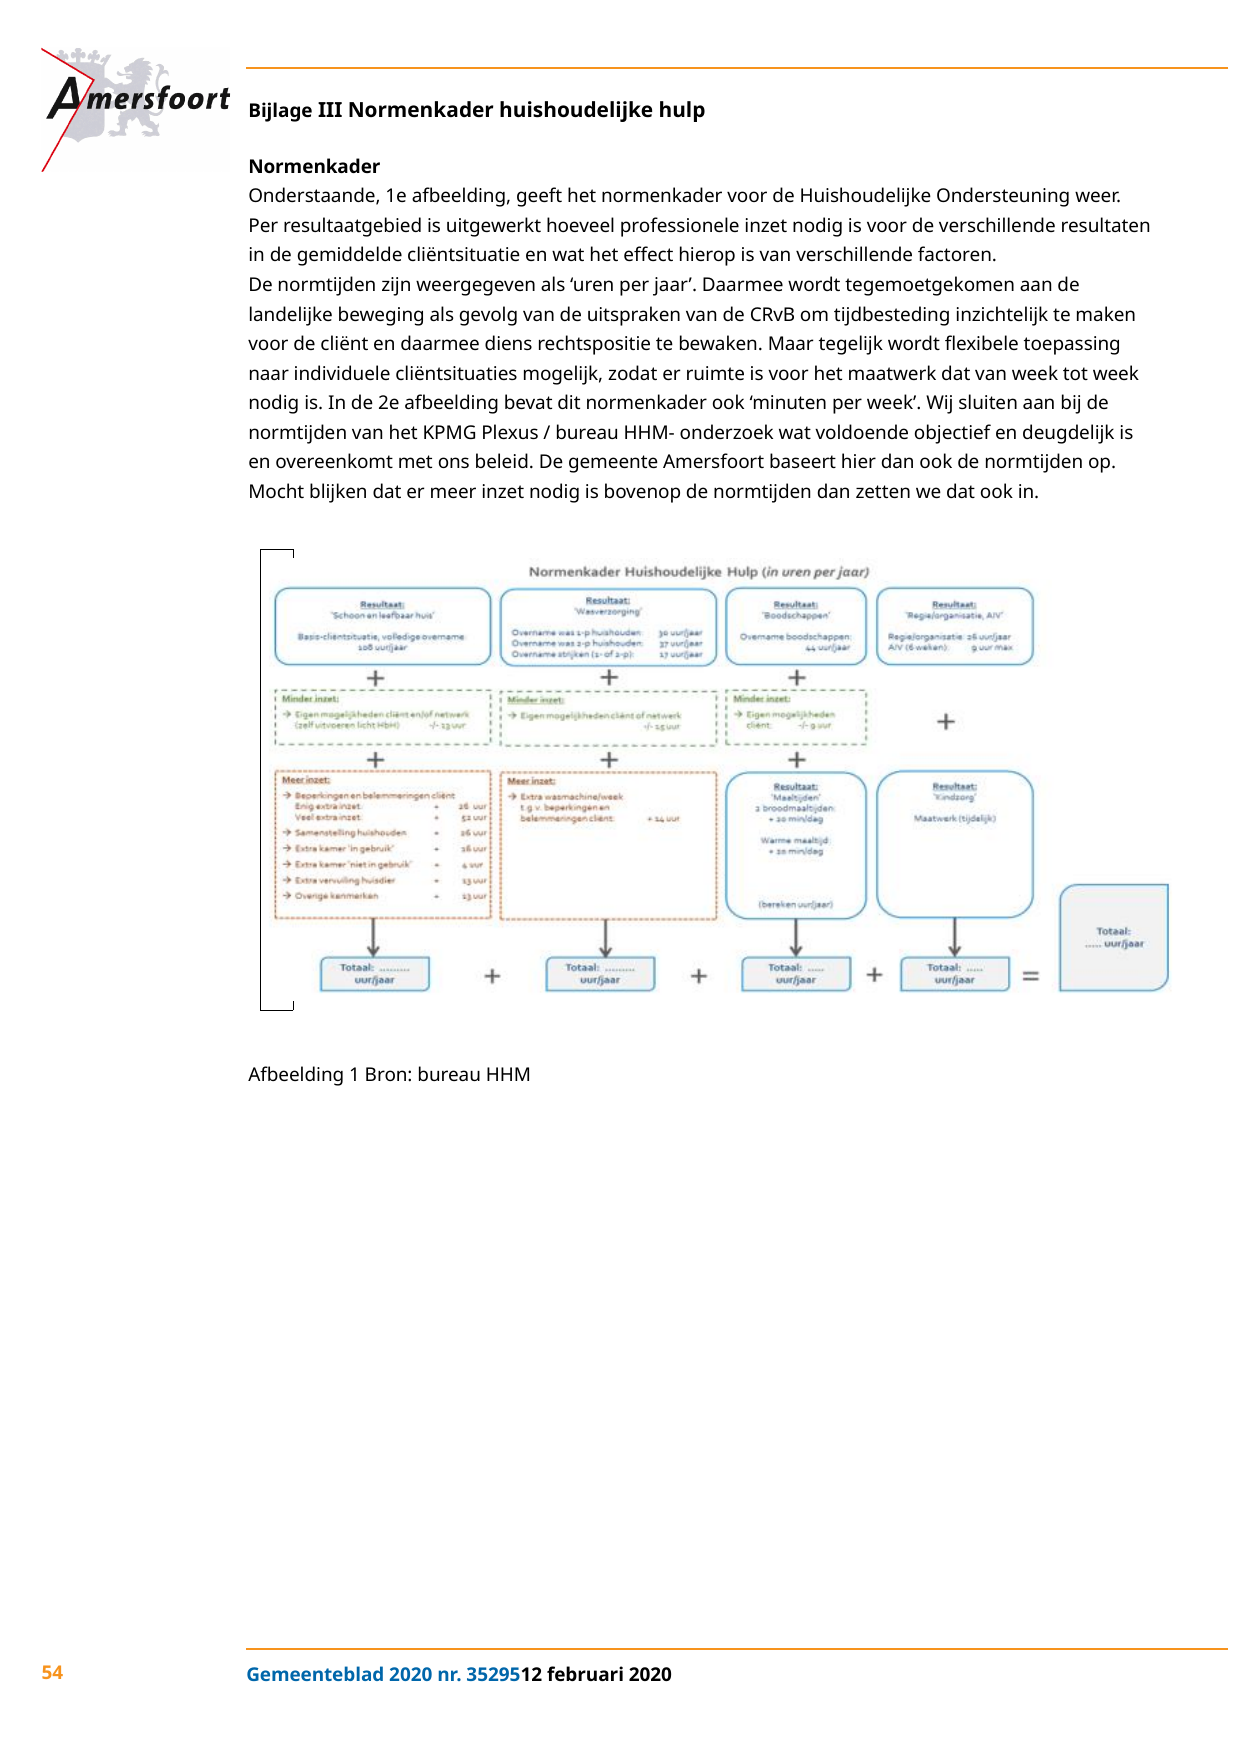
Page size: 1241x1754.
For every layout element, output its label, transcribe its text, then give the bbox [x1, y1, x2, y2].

text De normtijden zijn weergegeven als ‘uren per jaar’. Daarmee wordt tegemoetgekomen aan de landelijke beweging als gevolg van de uitspraken van de CRvB om tijdbesteding inzichtelijk te maken voor de cliënt en daarmee diens rechtspositie te bewaken. Maar tegelijk wordt flexibele toepassing naar individuele cliëntsituaties mogelijk, zodat er ruimte is voor het maatwerk dat van week tot week nodig is. In de 2e afbeelding bevat dit normenkader ook ‘minuten per week’. Wij sluiten aan bij de normtijden van het KPMG Plexus / bureau HHM- onderzoek wat voldoende objectief en deugdelijk is en overeenkomt met ons beleid. De gemeente Amersfoort baseert hier dan ook de normtijden op. Mocht blijken dat er meer inzet nodig is bovenop de normtijden dan zetten we dat ook in. [248, 271, 1152, 504]
text Bijlage III Normenkader huishoudelijke hulp [248, 95, 1152, 123]
picture [41, 47, 231, 172]
text Normenkader [248, 153, 1152, 179]
text Onderstaande, 1e afbeelding, geeft het normenkader voor de Huishoudelijke Ondersteuning weer. Per resultaatgebied is uitgewerkt hoeveel professionele inzet nodig is voor de verschillende resultaten in de gemiddelde cliëntsituatie en wat het effect hierop is van verschillende factoren. [248, 182, 1152, 267]
picture [268, 558, 1173, 1001]
text Afbeelding 1 Bron: bureau HHM [248, 1061, 1152, 1087]
